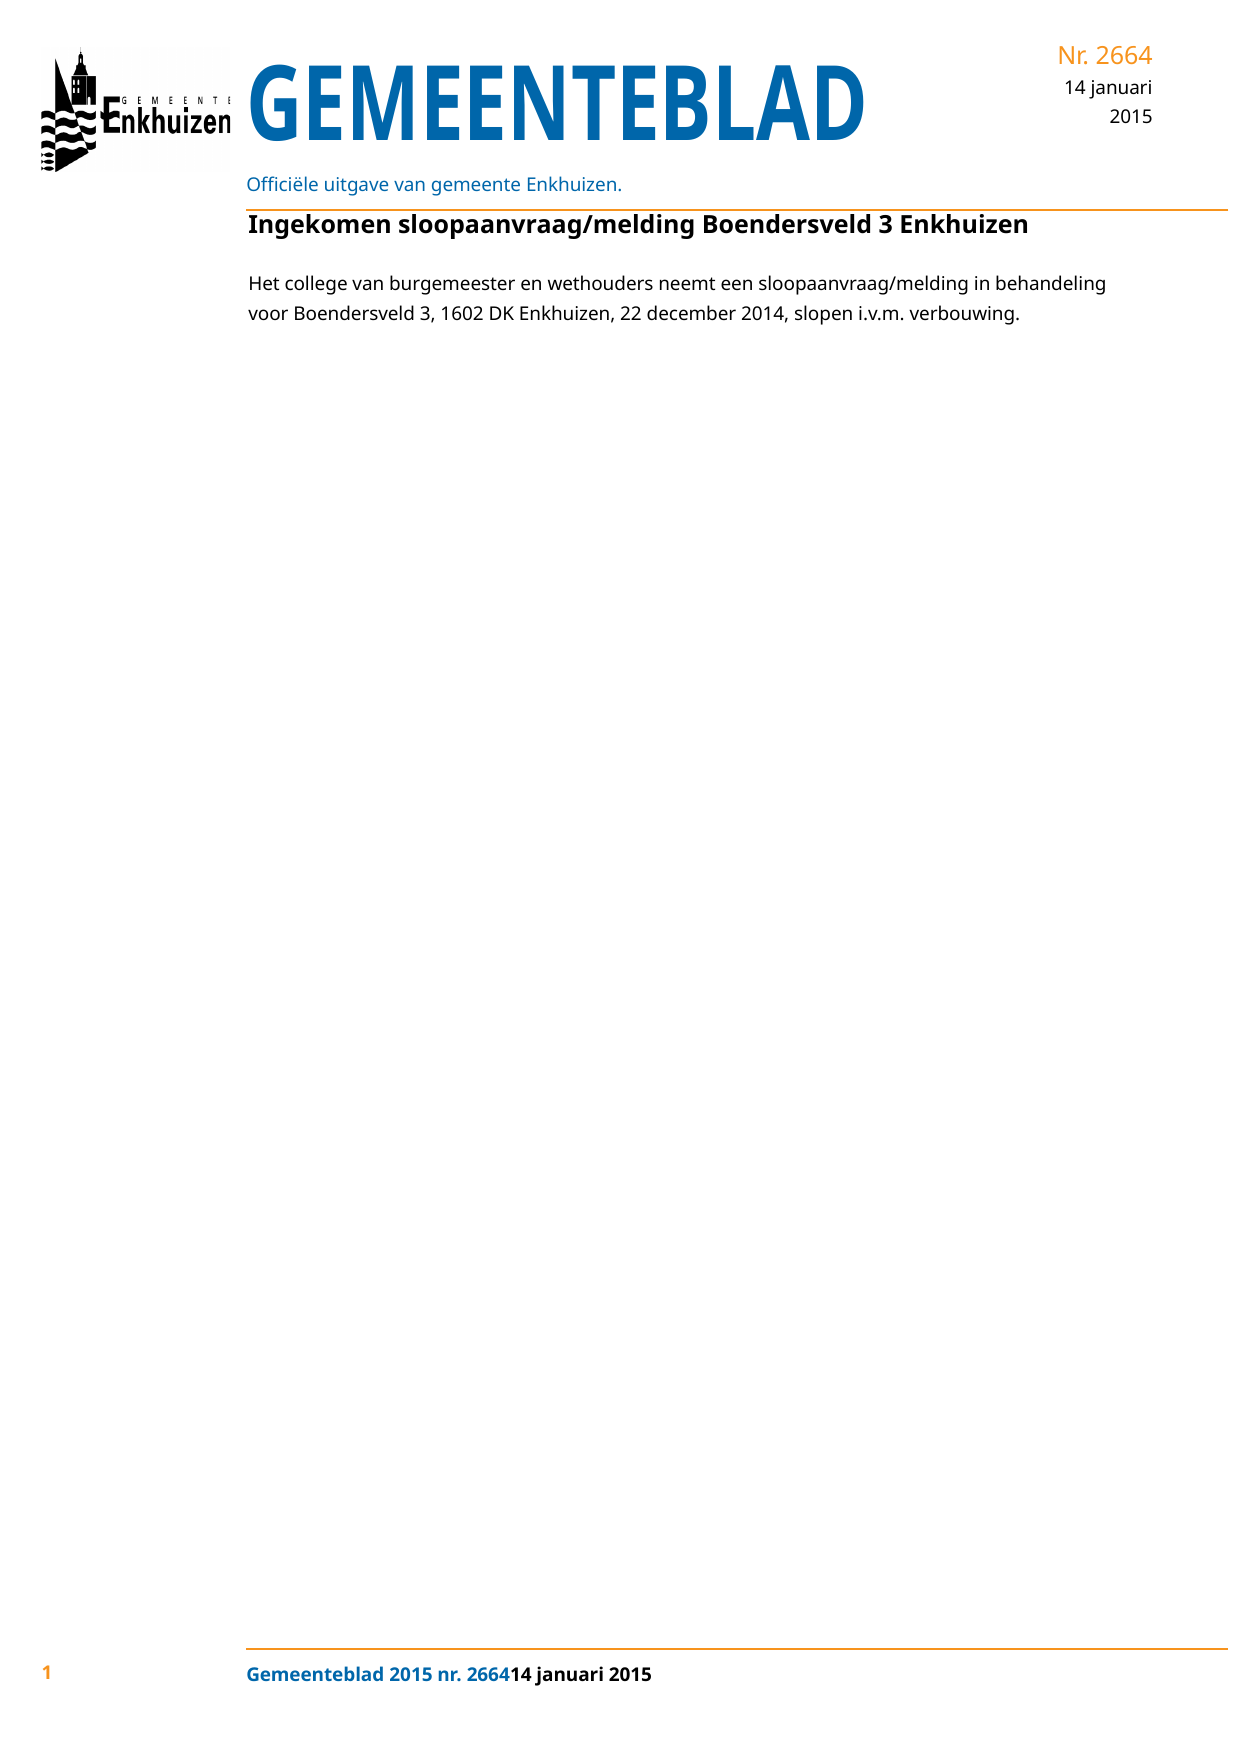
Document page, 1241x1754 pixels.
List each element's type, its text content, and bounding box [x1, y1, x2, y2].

text Ingekomen sloopaanvraag/melding Boendersveld 3 Enkhuizen [248, 211, 1152, 241]
text Het college van burgemeester en wethouders neemt een sloopaanvraag/melding in behandeling voor Boendersveld 3, 1602 DK Enkhuizen, 22 december 2014, slopen i.v.m. verbouwing. [248, 270, 1152, 326]
picture [41, 47, 231, 172]
